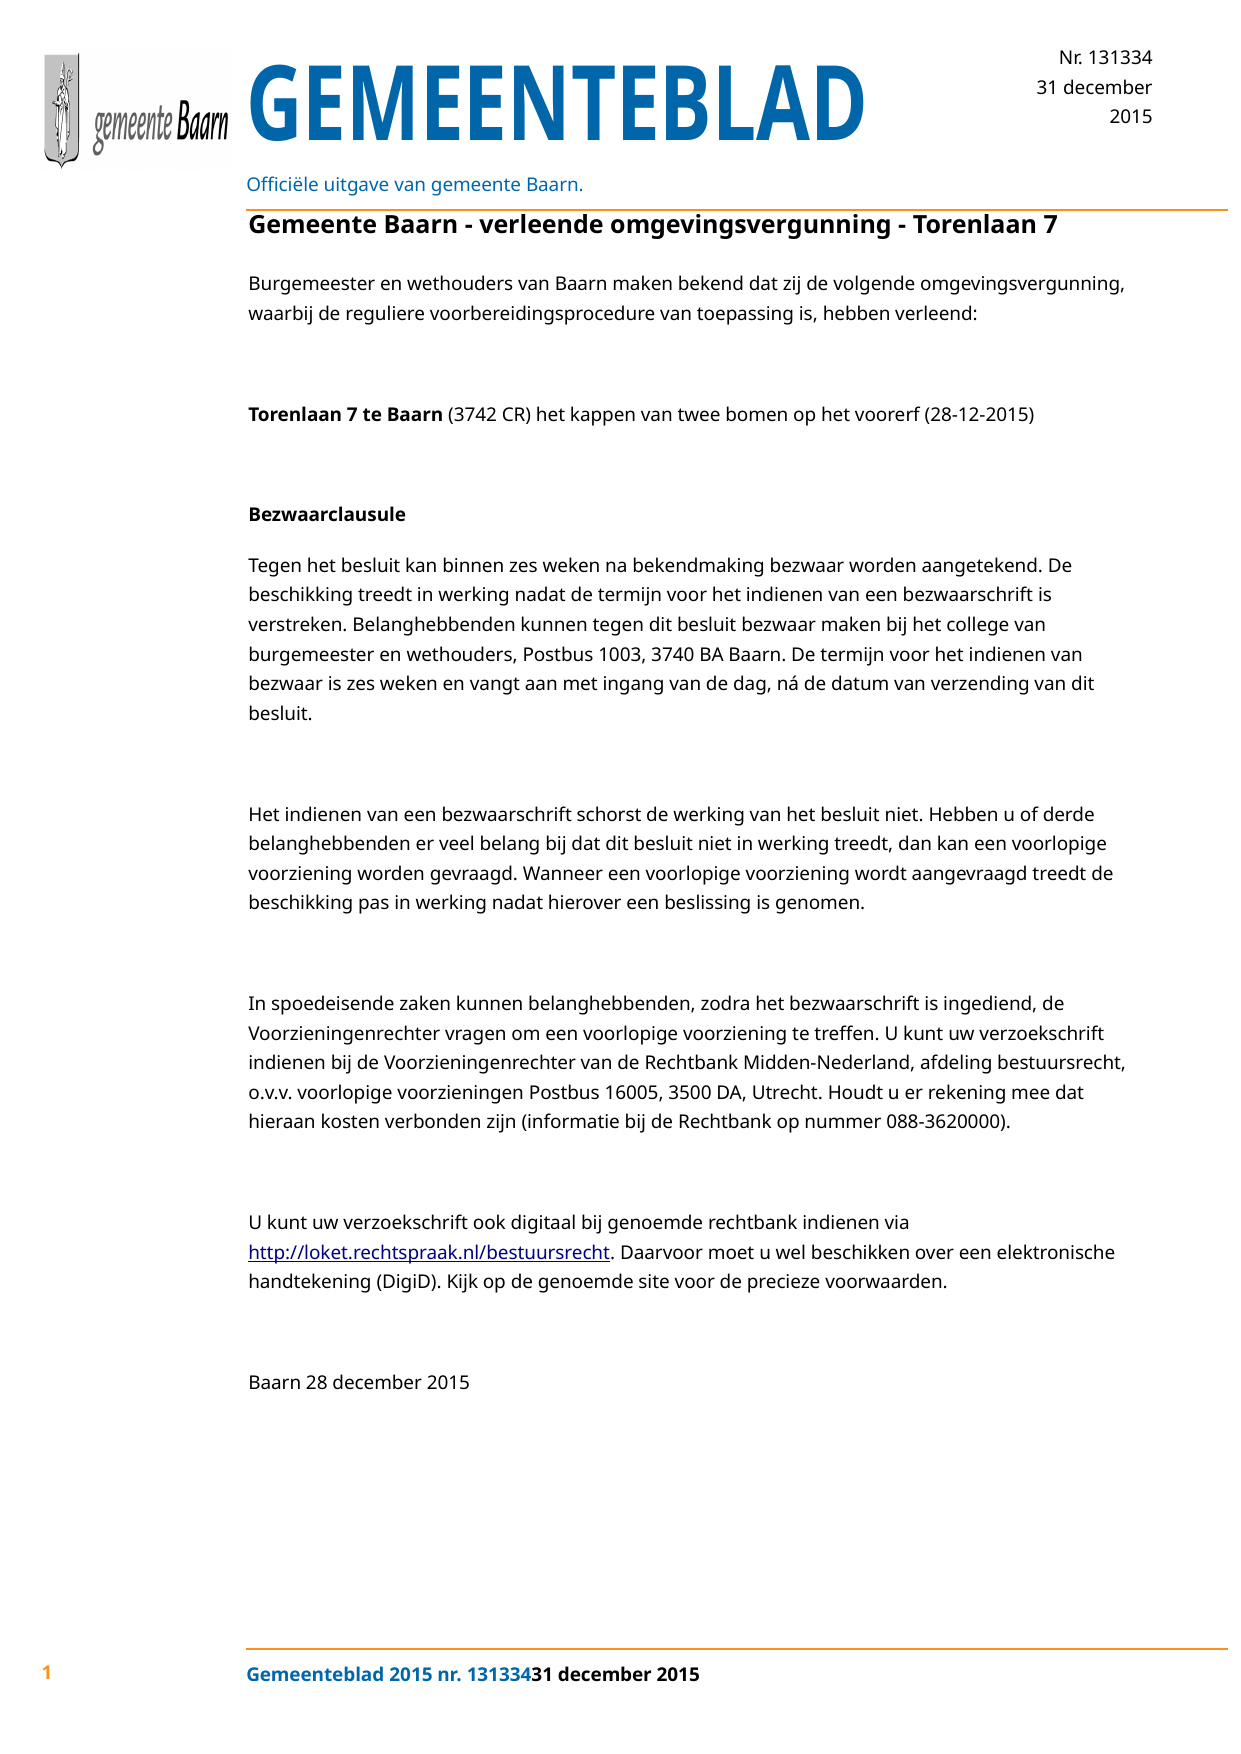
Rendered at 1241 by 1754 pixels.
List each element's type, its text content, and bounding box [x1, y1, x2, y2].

text U kunt uw verzoekschrift ook digitaal bij genoemde rechtbank indienen via http://loket.rechtspraak.nl/bestuursrecht. Daarvoor moet u wel beschikken over een elektronische handtekening (DigiD). Kijk op de genoemde site voor de precieze voorwaarden. [248, 1209, 1152, 1294]
picture [41, 47, 231, 172]
text Burgemeester en wethouders van Baarn maken bekend dat zij de volgende omgevingsvergunning, waarbij de reguliere voorbereidingsprocedure van toepassing is, hebben verleend: [248, 270, 1152, 326]
text Torenlaan 7 te Baarn (3742 CR) het kappen van twee bomen op het voorerf (28-12-2015) [248, 401, 1152, 426]
text Baarn 28 december 2015 [248, 1369, 1152, 1395]
text Tegen het besluit kan binnen zes weken na bekendmaking bezwaar worden aangetekend. De beschikking treedt in werking nadat de termijn voor het indienen van een bezwaarschrift is verstreken. Belanghebbenden kunnen tegen dit besluit bezwaar maken bij het college van burgemeester en wethouders, Postbus 1003, 3740 BA Baarn. De termijn voor het indienen van bezwaar is zes weken en vangt aan met ingang van de dag, ná de datum van verzending van dit besluit. [248, 552, 1152, 726]
text In spoedeisende zaken kunnen belanghebbenden, zodra het bezwaarschrift is ingediend, de Voorzieningenrechter vragen om een voorlopige voorziening te treffen. U kunt uw verzoekschrift indienen bij de Voorzieningenrechter van de Rechtbank Midden-Nederland, afdeling bestuursrecht, o.v.v. voorlopige voorzieningen Postbus 16005, 3500 DA, Utrecht. Houdt u er rekening mee dat hieraan kosten verbonden zijn (informatie bij de Rechtbank op nummer 088-3620000). [248, 990, 1152, 1134]
text Bezwaarclausule [248, 502, 1152, 527]
text Gemeente Baarn - verleende omgevingsvergunning - Torenlaan 7 [248, 211, 1152, 241]
text Het indienen van een bezwaarschrift schorst de werking van het besluit niet. Hebben u of derde belanghebbenden er veel belang bij dat dit besluit niet in werking treedt, dan kan een voorlopige voorziening worden gevraagd. Wanneer een voorlopige voorziening wordt aangevraagd treedt de beschikking pas in werking nadat hierover een beslissing is genomen. [248, 801, 1152, 915]
